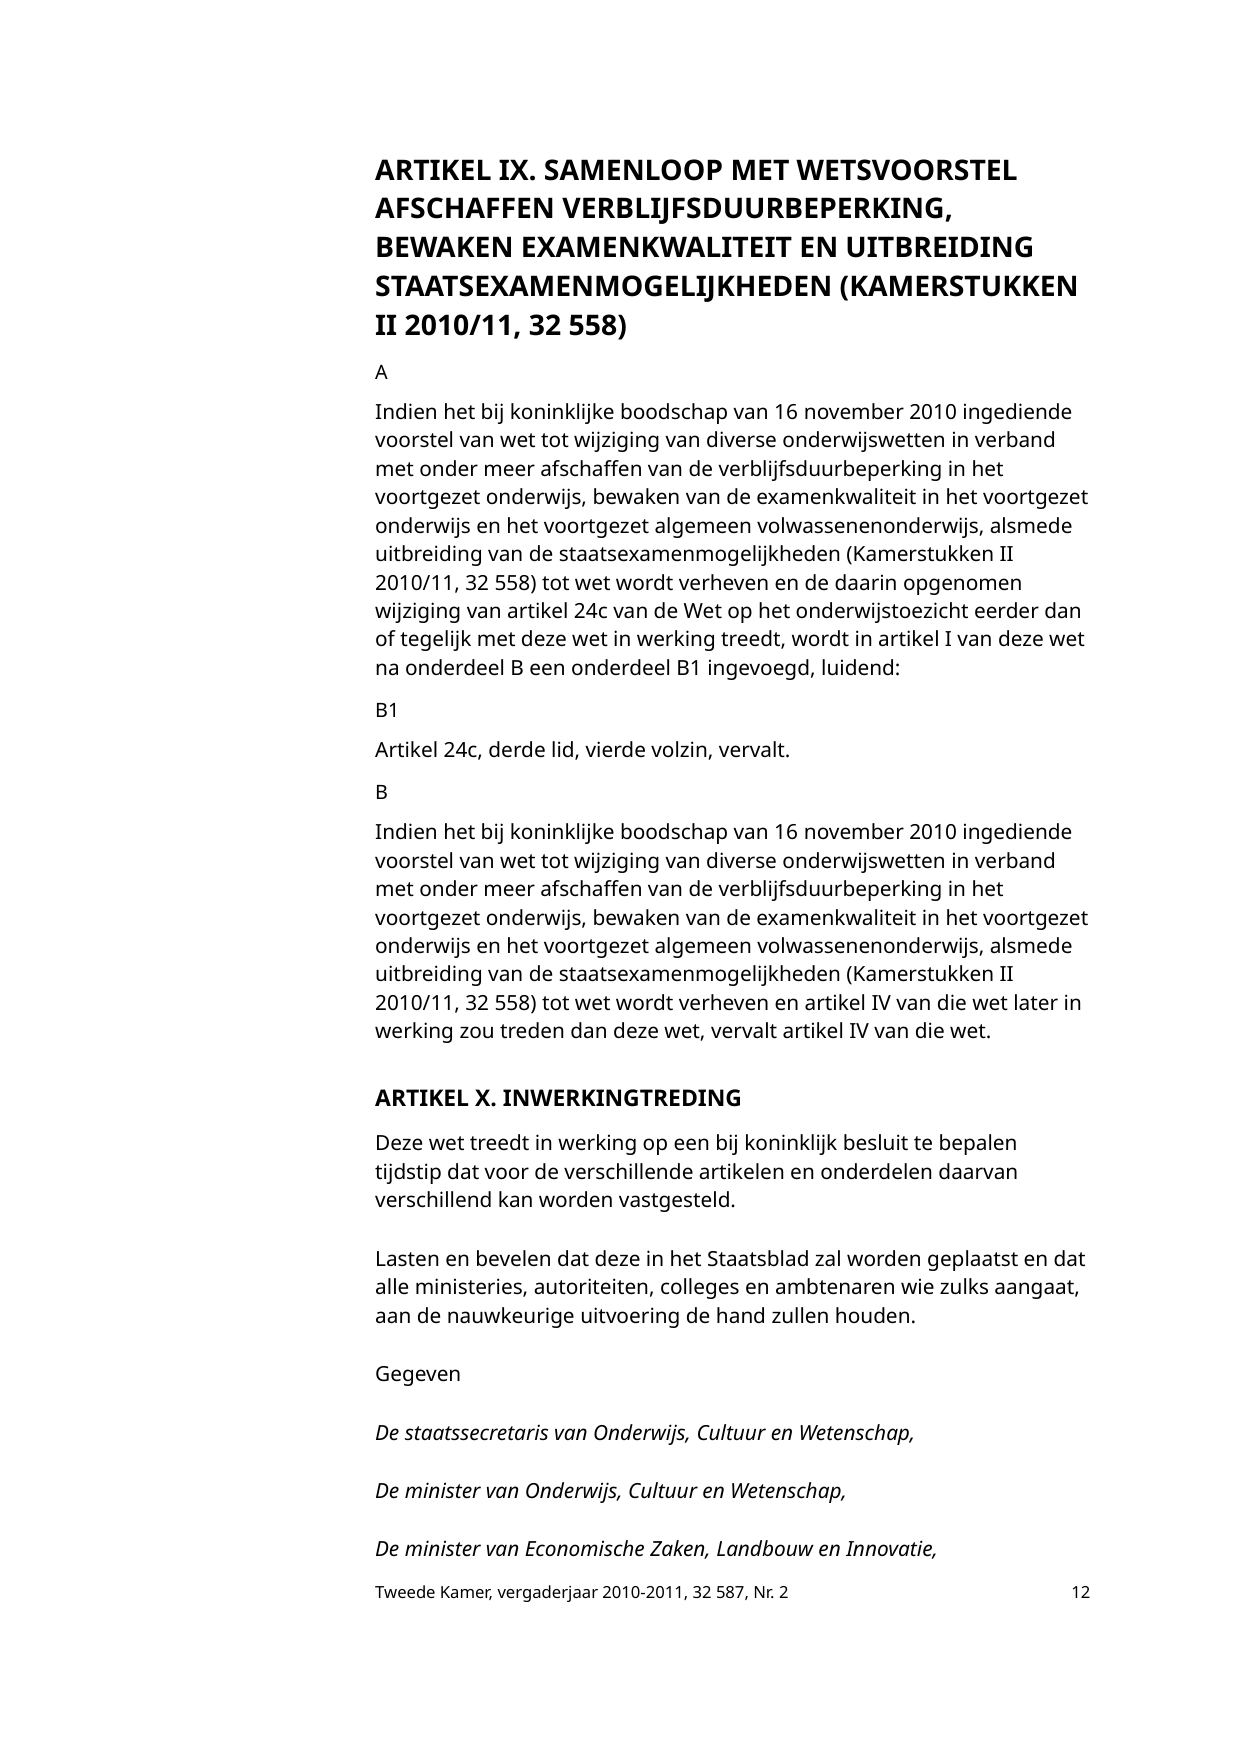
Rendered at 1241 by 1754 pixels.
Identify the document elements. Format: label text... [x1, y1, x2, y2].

text Gegeven [375, 1359, 1090, 1388]
text Artikel 24c, derde lid, vierde volzin, vervalt. [375, 735, 1090, 763]
text De staatssecretaris van Onderwijs, Cultuur en Wetenschap, [375, 1418, 1090, 1446]
text Lasten en bevelen dat deze in het Staatsblad zal worden geplaatst en dat alle ministeries, autoriteiten, colleges en ambtenaren wie zulks aangaat, aan de nauwkeurige uitvoering de hand zullen houden. [375, 1244, 1090, 1329]
text Deze wet treedt in werking op een bij koninklijk besluit te bepalen tijdstip dat voor de verschillende artikelen en onderdelen daarvan verschillend kan worden vastgesteld. [375, 1128, 1090, 1214]
text De minister van Economische Zaken, Landbouw en Innovatie, [375, 1534, 1090, 1563]
text B [375, 778, 1090, 806]
text Indien het bij koninklijke boodschap van 16 november 2010 ingediende voorstel van wet tot wijziging van diverse onderwijswetten in verband met onder meer afschaffen van de verblijfsduurbeperking in het voortgezet onderwijs, bewaken van de examenkwaliteit in het voortgezet onderwijs en het voortgezet algemeen volwassenenonderwijs, alsmede uitbreiding van de staatsexamenmogelijkheden (Kamerstukken II 2010/11, 32 558) tot wet wordt verheven en artikel IV van die wet later in werking zou treden dan deze wet, vervalt artikel IV van die wet. [375, 817, 1090, 1045]
text De minister van Onderwijs, Cultuur en Wetenschap, [375, 1476, 1090, 1504]
subtitle ARTIKEL IX. SAMENLOOP MET WETSVOORSTEL AFSCHAFFEN VERBLIJFSDUURBEPERKING, BEWAKEN EXAMENKWALITEIT EN UITBREIDING STAATSEXAMENMOGELIJKHEDEN (KAMERSTUKKEN II 2010/11, 32 558) [375, 150, 1090, 343]
subtitle ARTIKEL X. INWERKINGTREDING [375, 1082, 1090, 1113]
text Indien het bij koninklijke boodschap van 16 november 2010 ingediende voorstel van wet tot wijziging van diverse onderwijswetten in verband met onder meer afschaffen van de verblijfsduurbeperking in het voortgezet onderwijs, bewaken van de examenkwaliteit in het voortgezet onderwijs en het voortgezet algemeen volwassenenonderwijs, alsmede uitbreiding van de staatsexamenmogelijkheden (Kamerstukken II 2010/11, 32 558) tot wet wordt verheven en de daarin opgenomen wijziging van artikel 24c van de Wet op het onderwijstoezicht eerder dan of tegelijk met deze wet in werking treedt, wordt in artikel I van deze wet na onderdeel B een onderdeel B1 ingevoegd, luidend: [375, 397, 1090, 681]
text A [375, 358, 1090, 385]
text B1 [375, 696, 1090, 723]
